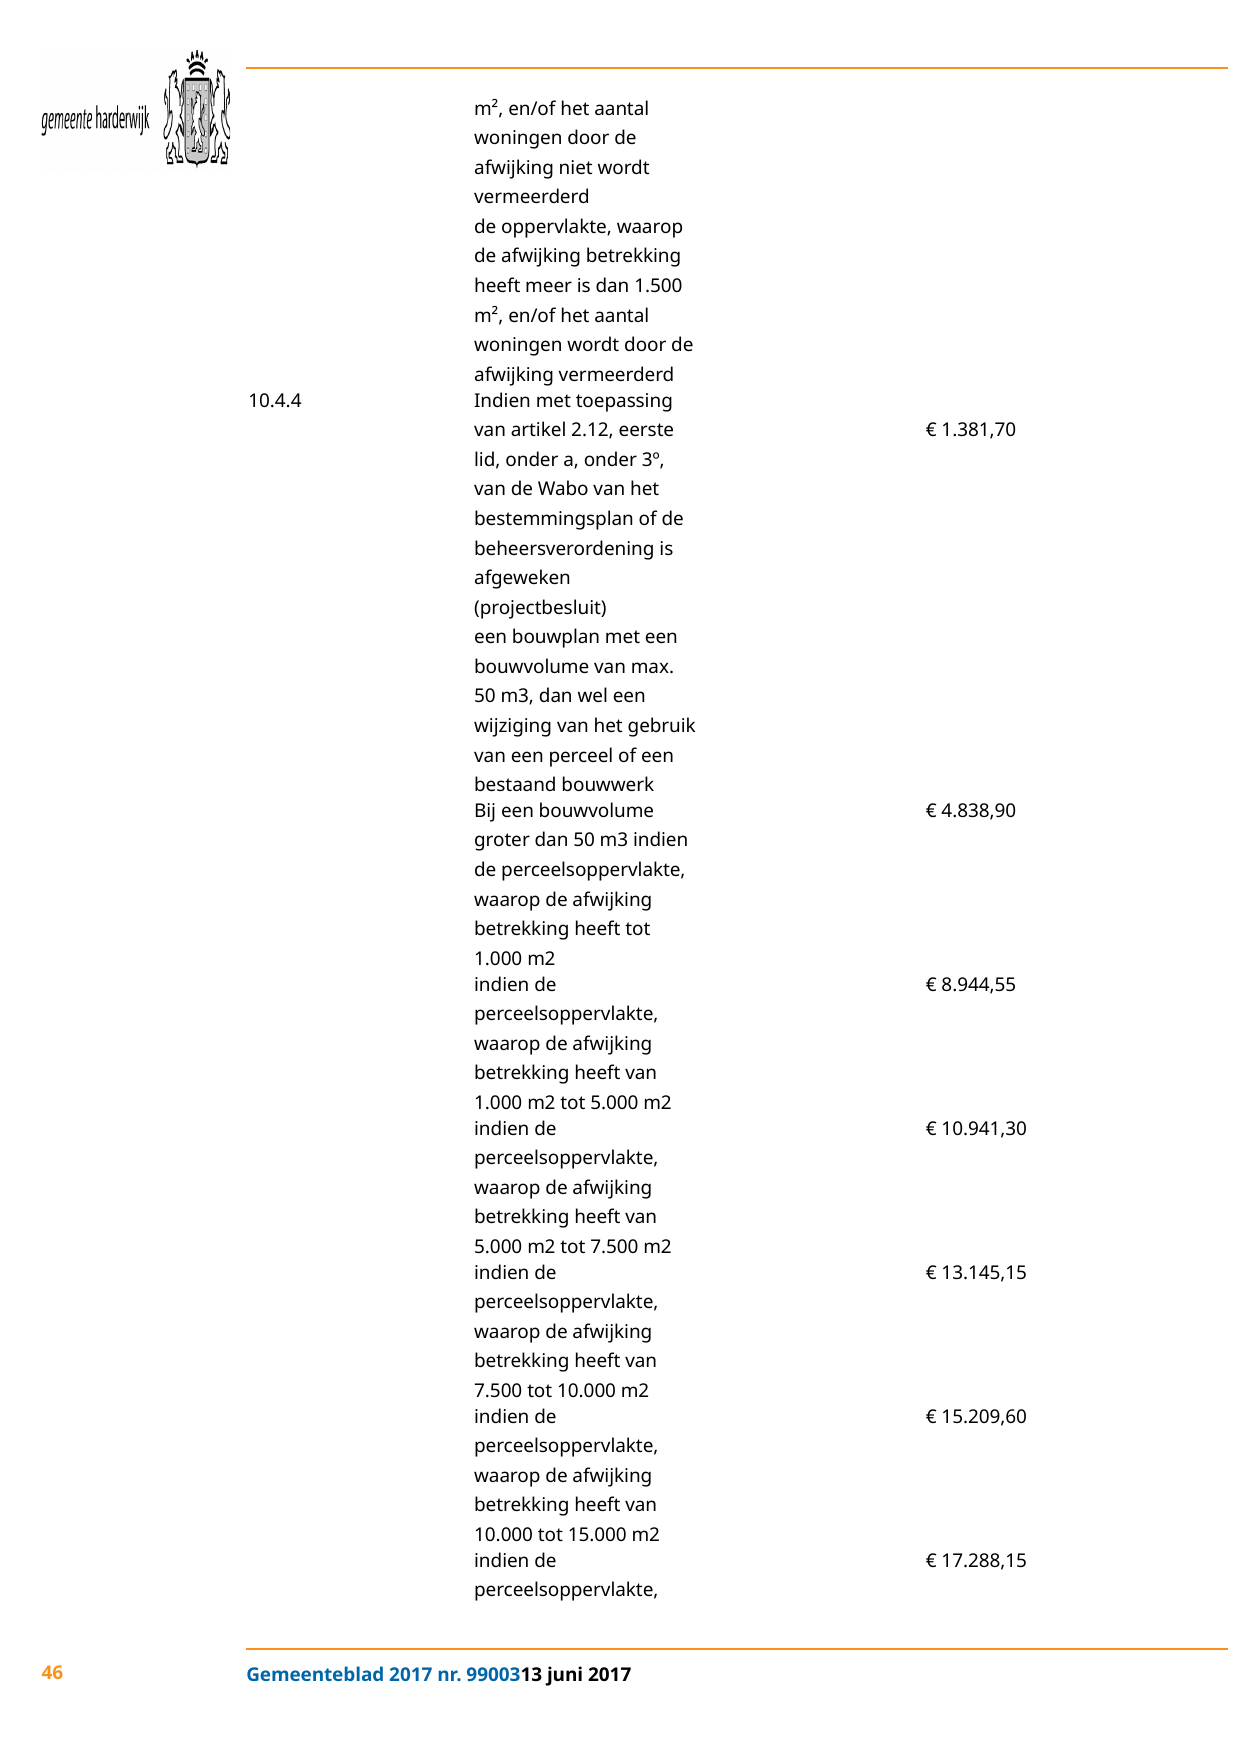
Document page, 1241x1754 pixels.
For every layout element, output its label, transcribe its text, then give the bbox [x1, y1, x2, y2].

table_cell [700, 971, 926, 1115]
table_cell [700, 1259, 926, 1403]
table_cell Bij een bouwvolume groter dan 50 m3 indien de perceelsoppervlakte, waarop de afwijking betrekking heeft tot 1.000 m2 [474, 797, 700, 971]
table_cell [926, 95, 1152, 387]
table_cell Indien met toepassing van artikel 2.12, eerste lid, onder a, onder 3º, van de Wabo van het bestemmingsplan of de beheersverordening is afgeweken (projectbesluit) een bouwplan met een bouwvolume van max. 50 m3, dan wel een wijziging van het gebruik van een perceel of een bestaand bouwwerk [474, 387, 700, 797]
table_cell [248, 1259, 474, 1403]
table_cell [700, 797, 926, 971]
table_cell [248, 95, 474, 387]
table_cell [700, 95, 926, 387]
table_cell [700, 1115, 926, 1259]
table_cell € 13.145,15 [926, 1259, 1152, 1403]
table_cell indien de perceelsoppervlakte, waarop de afwijking betrekking heeft van 7.500 tot 10.000 m2 [474, 1259, 700, 1403]
table_cell € 4.838,90 [926, 797, 1152, 971]
table_cell € 8.944,55 [926, 971, 1152, 1115]
picture [41, 47, 231, 172]
table_cell [248, 1403, 474, 1547]
table_cell indien de perceelsoppervlakte, [474, 1547, 700, 1602]
table_cell [700, 1547, 926, 1602]
table_cell € 15.209,60 [926, 1403, 1152, 1547]
table_cell [700, 387, 926, 797]
table_cell indien de perceelsoppervlakte, waarop de afwijking betrekking heeft van 1.000 m2 tot 5.000 m2 [474, 971, 700, 1115]
table_cell € 17.288,15 [926, 1547, 1152, 1602]
table_cell € 1.381,70 [926, 387, 1152, 797]
table_cell [248, 797, 474, 971]
table_cell indien de perceelsoppervlakte, waarop de afwijking betrekking heeft van 10.000 tot 15.000 m2 [474, 1403, 700, 1547]
table_cell [248, 971, 474, 1115]
table_cell [248, 1115, 474, 1259]
table_cell [700, 1403, 926, 1547]
table_cell 10.4.4 [248, 387, 474, 797]
table_cell m², en/of het aantal woningen door de afwijking niet wordt vermeerderd de oppervlakte, waarop de afwijking betrekking heeft meer is dan 1.500 m², en/of het aantal woningen wordt door de afwijking vermeerderd [474, 95, 700, 387]
table_cell € 10.941,30 [926, 1115, 1152, 1259]
table_cell [248, 1547, 474, 1602]
table_cell indien de perceelsoppervlakte, waarop de afwijking betrekking heeft van 5.000 m2 tot 7.500 m2 [474, 1115, 700, 1259]
